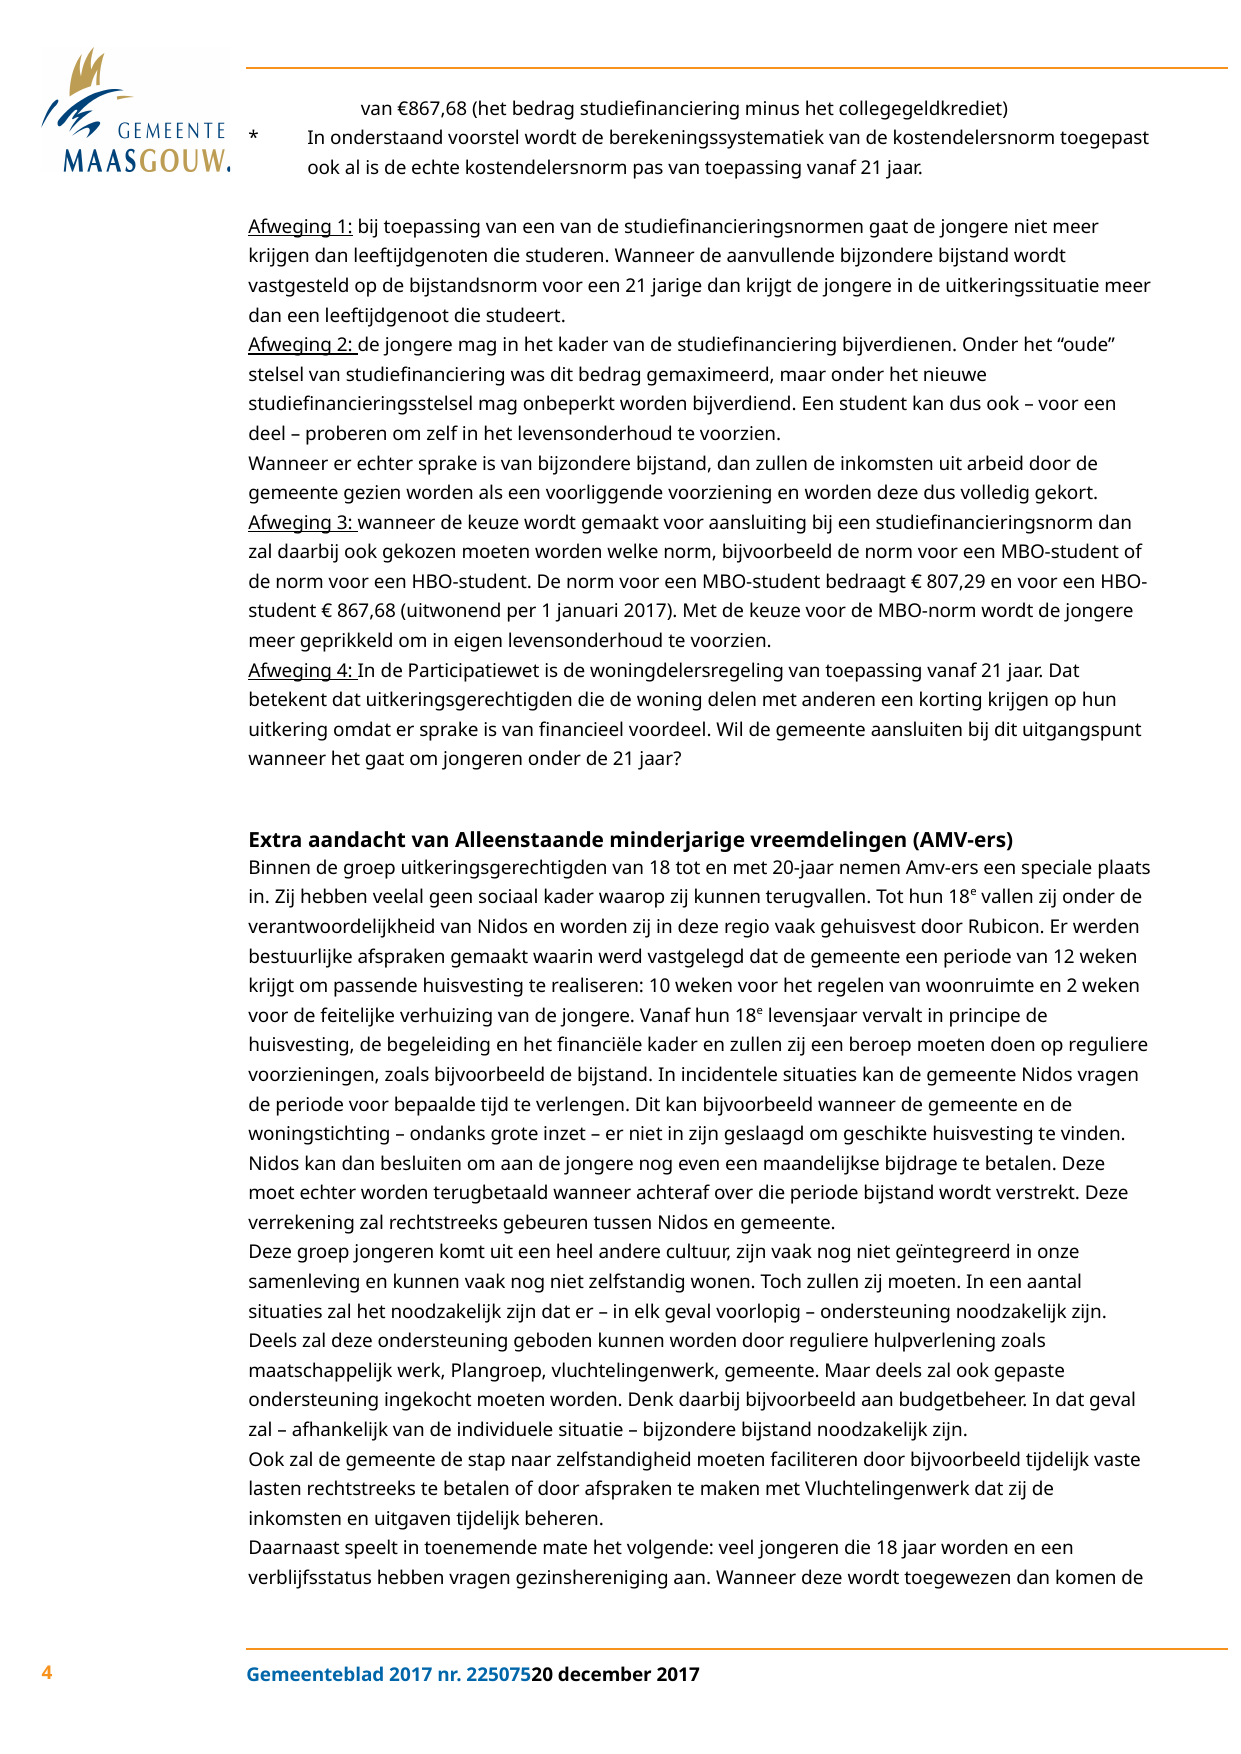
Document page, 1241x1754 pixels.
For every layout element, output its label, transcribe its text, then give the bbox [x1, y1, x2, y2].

text Binnen de groep uitkeringsgerechtigden van 18 tot en met 20-jaar nemen Amv-ers een speciale plaats in. Zij hebben veelal geen sociaal kader waarop zij kunnen terugvallen. Tot hun 18e vallen zij onder de verantwoordelijkheid van Nidos en worden zij in deze regio vaak gehuisvest door Rubicon. Er werden bestuurlijke afspraken gemaakt waarin werd vastgelegd dat de gemeente een periode van 12 weken krijgt om passende huisvesting te realiseren: 10 weken voor het regelen van woonruimte en 2 weken voor de feitelijke verhuizing van de jongere. Vanaf hun 18e levensjaar vervalt in principe de huisvesting, de begeleiding en het financiële kader en zullen zij een beroep moeten doen op reguliere voorzieningen, zoals bijvoorbeeld de bijstand. In incidentele situaties kan de gemeente Nidos vragen de periode voor bepaalde tijd te verlengen. Dit kan bijvoorbeeld wanneer de gemeente en de woningstichting – ondanks grote inzet – er niet in zijn geslaagd om geschikte huisvesting te vinden. Nidos kan dan besluiten om aan de jongere nog even een maandelijkse bijdrage te betalen. Deze moet echter worden terugbetaald wanneer achteraf over die periode bijstand wordt verstrekt. Deze verrekening zal rechtstreeks gebeuren tussen Nidos en gemeente. [248, 854, 1152, 1235]
picture [41, 47, 231, 172]
text Extra aandacht van Alleenstaande minderjarige vreemdelingen (AMV-ers) [248, 826, 1152, 854]
text Ook zal de gemeente de stap naar zelfstandigheid moeten faciliteren door bijvoorbeeld tijdelijk vaste lasten rechtstreeks te betalen of door afspraken te maken met Vluchtelingenwerk dat zij de inkomsten en uitgaven tijdelijk beheren. [248, 1446, 1152, 1531]
text Wanneer er echter sprake is van bijzondere bijstand, dan zullen de inkomsten uit arbeid door de gemeente gezien worden als een voorliggende voorziening en worden deze dus volledig gekort. [248, 450, 1152, 505]
text Afweging 4: In de Participatiewet is de woningdelersregeling van toepassing vanaf 21 jaar. Dat betekent dat uitkeringsgerechtigden die de woning delen met anderen een korting krijgen op hun uitkering omdat er sprake is van financieel voordeel. Wil de gemeente aansluiten bij dit uitgangspunt wanneer het gaat om jongeren onder de 21 jaar? [248, 657, 1152, 771]
text Daarnaast speelt in toenemende mate het volgende: veel jongeren die 18 jaar worden en een verblijfsstatus hebben vragen gezinshereniging aan. Wanneer deze wordt toegewezen dan komen de [248, 1534, 1152, 1590]
text Afweging 2: de jongere mag in het kader van de studiefinanciering bijverdienen. Onder het “oude” stelsel van studiefinanciering was dit bedrag gemaximeerd, maar onder het nieuwe studiefinancieringsstelsel mag onbeperkt worden bijverdiend. Een student kan dus ook – voor een deel – proberen om zelf in het levensonderhoud te voorzien. [248, 331, 1152, 446]
text Deze groep jongeren komt uit een heel andere cultuur, zijn vaak nog niet geïntegreerd in onze samenleving en kunnen vaak nog niet zelfstandig wonen. Toch zullen zij moeten. In een aantal situaties zal het noodzakelijk zijn dat er – in elk geval voorlopig – ondersteuning noodzakelijk zijn. Deels zal deze ondersteuning geboden kunnen worden door reguliere hulpverlening zoals maatschappelijk werk, Plangroep, vluchtelingenwerk, gemeente. Maar deels zal ook gepaste ondersteuning ingekocht moeten worden. Denk daarbij bijvoorbeeld aan budgetbeheer. In dat geval zal – afhankelijk van de individuele situatie – bijzondere bijstand noodzakelijk zijn. [248, 1239, 1152, 1442]
list In onderstaand voorstel wordt de berekeningssystematiek van de kostendelersnorm toegepast ook al is de echte kostendelersnorm pas van toepassing vanaf 21 jaar. [248, 124, 1152, 180]
text Afweging 3: wanneer de keuze wordt gemaakt voor aansluiting bij een studiefinancieringsnorm dan zal daarbij ook gekozen moeten worden welke norm, bijvoorbeeld de norm voor een MBO-student of de norm voor een HBO-student. De norm voor een MBO-student bedraagt € 807,29 en voor een HBO-student € 867,68 (uitwonend per 1 januari 2017). Met de keuze voor de MBO-norm wordt de jongere meer geprikkeld om in eigen levensonderhoud te voorzien. [248, 509, 1152, 653]
text Afweging 1: bij toepassing van een van de studiefinancieringsnormen gaat de jongere niet meer krijgen dan leeftijdgenoten die studeren. Wanneer de aanvullende bijzondere bijstand wordt vastgesteld op de bijstandsnorm voor een 21 jarige dan krijgt de jongere in de uitkeringssituatie meer dan een leeftijdgenoot die studeert. [248, 213, 1152, 328]
list van €867,68 (het bedrag studiefinanciering minus het collegegeldkrediet) [323, 95, 1152, 121]
